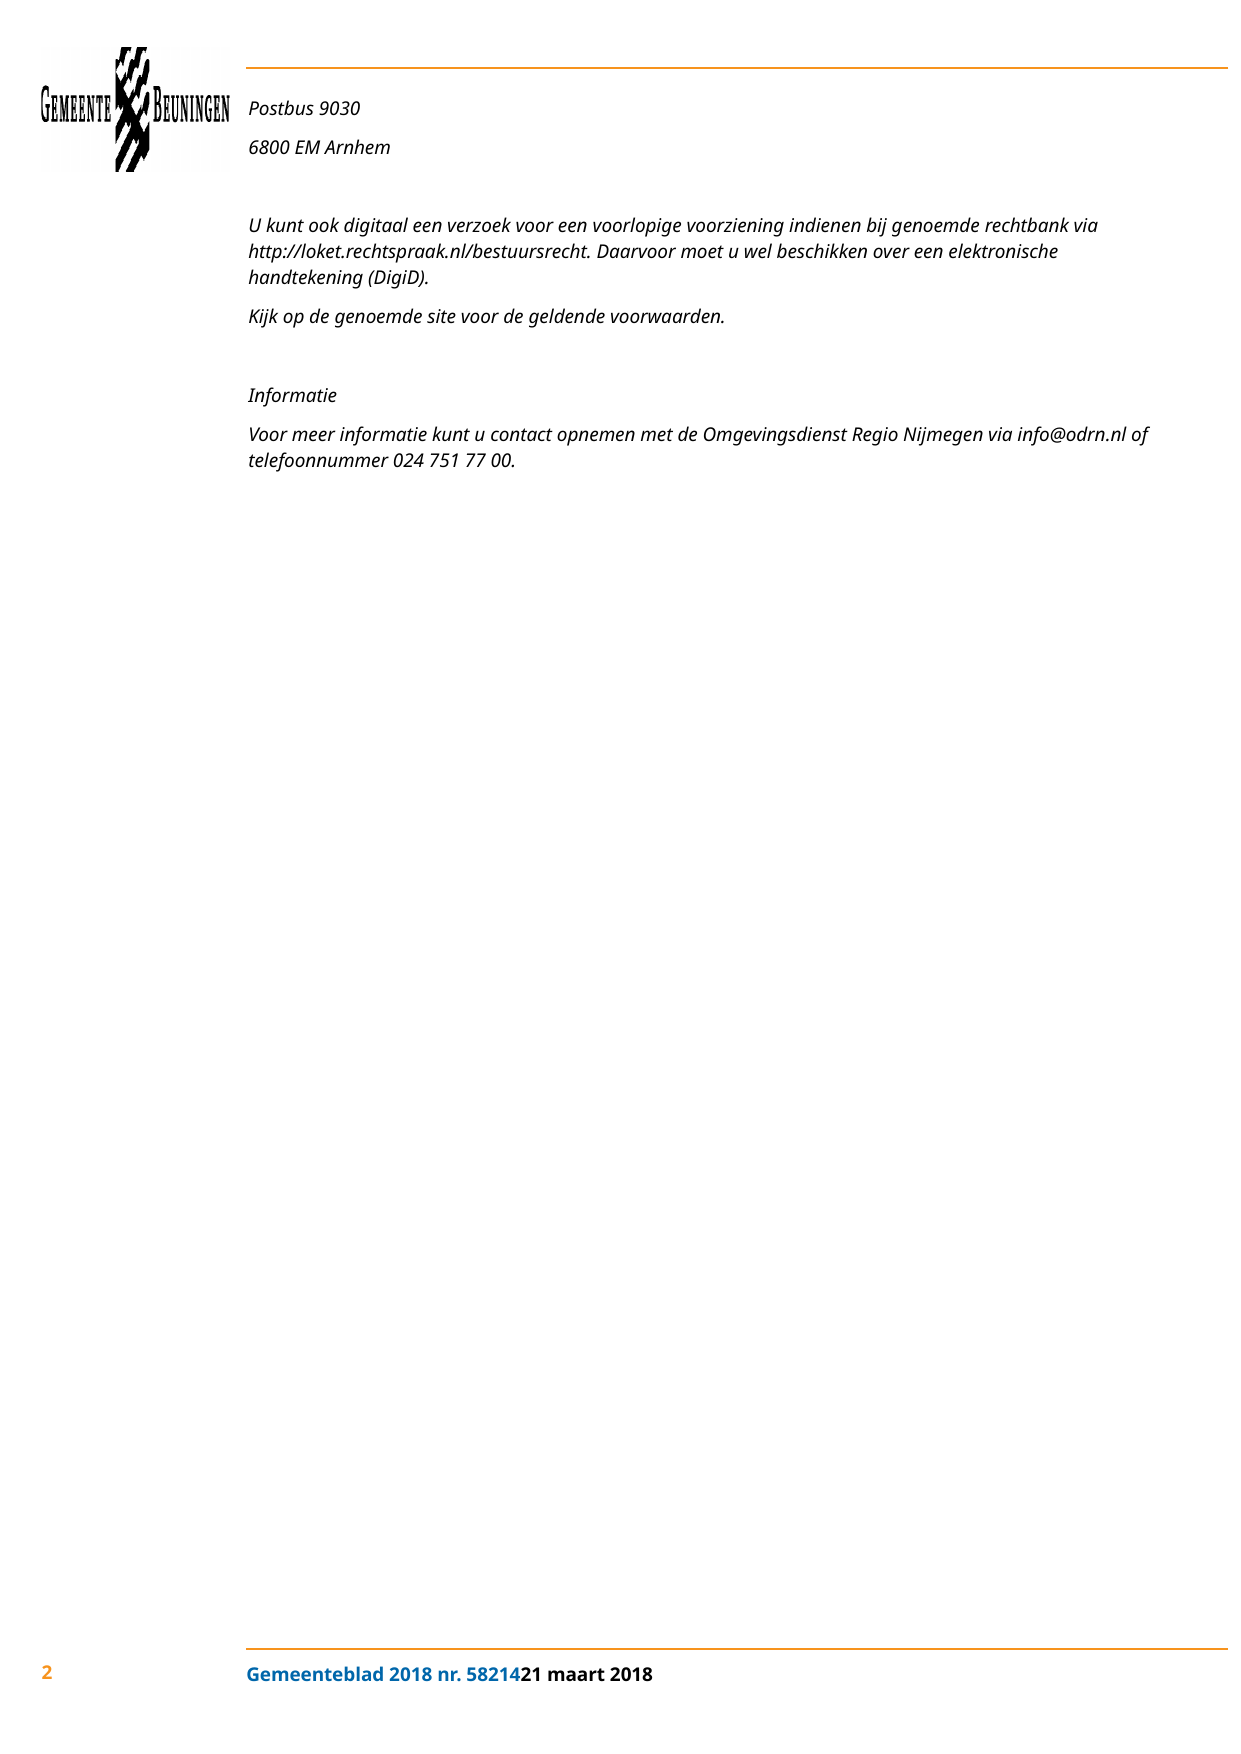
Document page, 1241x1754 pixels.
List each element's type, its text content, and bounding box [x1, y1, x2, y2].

text Voor meer informatie kunt u contact opnemen met de Omgevingsdienst Regio Nijmegen via info@odrn.nl of telefoonnummer 024 751 77 00. [248, 421, 1152, 473]
text Informatie [248, 382, 1152, 408]
text Postbus 9030 [248, 95, 1152, 121]
text Kijk op de genoemde site voor de geldende voorwaarden. [248, 303, 1152, 329]
text 6800 EM Arnhem [248, 134, 1152, 160]
text U kunt ook digitaal een verzoek voor een voorlopige voorziening indienen bij genoemde rechtbank via http://loket.rechtspraak.nl/bestuursrecht. Daarvoor moet u wel beschikken over een elektronische handtekening (DigiD). [248, 213, 1152, 290]
picture [41, 47, 231, 172]
